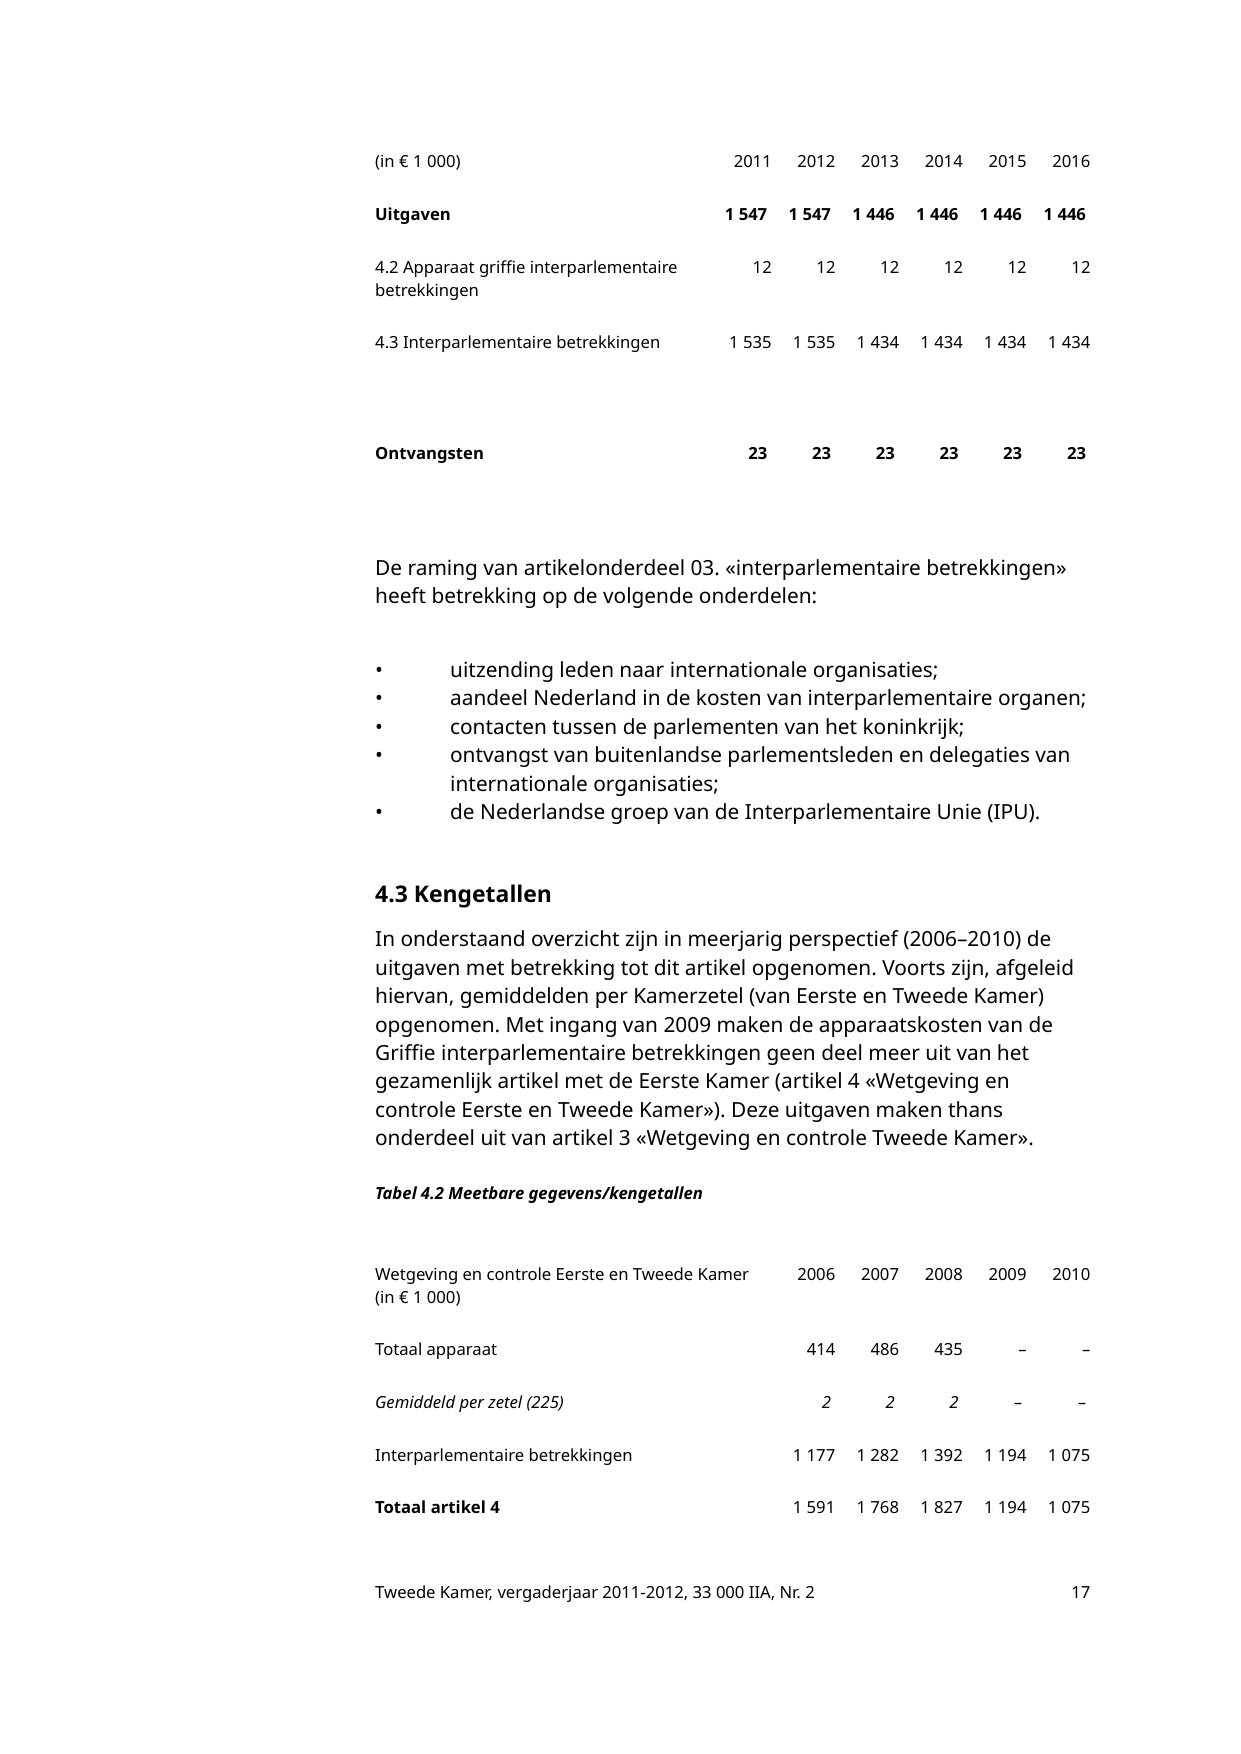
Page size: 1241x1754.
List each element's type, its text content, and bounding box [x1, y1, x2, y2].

table_header 2014 [899, 150, 963, 203]
table_header 2007 [835, 1263, 899, 1338]
table_cell 1 194 [963, 1496, 1026, 1519]
list de Nederlandse groep van de Interparlementaire Unie (IPU). [375, 797, 1090, 826]
table_cell 4.3 Interparlementaire betrekkingen [375, 331, 708, 383]
table_cell 1 075 [1026, 1443, 1090, 1496]
table_cell [835, 384, 899, 442]
list uitzending leden naar internationale organisaties; [375, 655, 1090, 683]
table_cell Interparlementaire betrekkingen [375, 1443, 771, 1496]
table_cell 23 [899, 442, 963, 495]
table_cell 23 [708, 442, 771, 495]
subtitle 4.3 Kengetallen [375, 878, 1090, 909]
table_header (in € 1 000) [375, 150, 708, 203]
table_header Wetgeving en controle Eerste en Tweede Kamer (in € 1 000) [375, 1263, 771, 1338]
table_cell [1026, 384, 1090, 442]
table_cell 1 177 [771, 1443, 835, 1496]
table_header 2016 [1026, 150, 1090, 203]
table_cell 1 282 [835, 1443, 899, 1496]
table_cell 1 827 [899, 1496, 963, 1519]
table_cell 1 591 [771, 1496, 835, 1519]
table_cell – [1026, 1338, 1090, 1391]
table_cell 435 [899, 1338, 963, 1391]
table_cell 23 [963, 442, 1026, 495]
table_cell 1 434 [963, 331, 1026, 383]
table_header 2013 [835, 150, 899, 203]
table_cell 23 [771, 442, 835, 495]
table_cell 12 [963, 255, 1026, 331]
table_cell Totaal apparaat [375, 1338, 771, 1391]
table_header 2010 [1026, 1263, 1090, 1338]
text Tabel 4.2 Meetbare gegevens/kengetallen [375, 1182, 1090, 1204]
table_cell 1 547 [708, 203, 771, 255]
table_cell 1 446 [1026, 203, 1090, 255]
list aandeel Nederland in de kosten van interparlementaire organen; [375, 683, 1090, 712]
table_cell – [963, 1338, 1026, 1391]
list ontvangst van buitenlandse parlementsleden en delegaties van internationale organisaties; [375, 740, 1090, 797]
table_cell 1 446 [899, 203, 963, 255]
table_cell [708, 384, 771, 442]
table_cell 1 535 [771, 331, 835, 383]
table_cell 2 [771, 1391, 835, 1443]
table_cell [375, 384, 708, 442]
table_cell 1 434 [835, 331, 899, 383]
table_cell 1 434 [899, 331, 963, 383]
table_header 2012 [771, 150, 835, 203]
table_cell 1 547 [771, 203, 835, 255]
table_cell 12 [771, 255, 835, 331]
table_header 2015 [963, 150, 1026, 203]
table_cell 12 [708, 255, 771, 331]
table_cell 2 [899, 1391, 963, 1443]
table_cell 23 [835, 442, 899, 495]
table_cell Gemiddeld per zetel (225) [375, 1391, 771, 1443]
table_cell [899, 384, 963, 442]
table_cell 1 446 [835, 203, 899, 255]
table_cell 486 [835, 1338, 899, 1391]
table_cell [963, 384, 1026, 442]
table_cell – [963, 1391, 1026, 1443]
table_header 2008 [899, 1263, 963, 1338]
table_cell 23 [1026, 442, 1090, 495]
table_cell 1 075 [1026, 1496, 1090, 1519]
table_header 2009 [963, 1263, 1026, 1338]
table_cell 1 535 [708, 331, 771, 383]
text De raming van artikelonderdeel 03. «interparlementaire betrekkingen» heeft betrekking op de volgende onderdelen: [375, 553, 1090, 610]
table_cell Totaal artikel 4 [375, 1496, 771, 1519]
table_cell Uitgaven [375, 203, 708, 255]
text In onderstaand overzicht zijn in meerjarig perspectief (2006–2010) de uitgaven met betrekking tot dit artikel opgenomen. Voorts zijn, afgeleid hiervan, gemiddelden per Kamerzetel (van Eerste en Tweede Kamer) opgenomen. Met ingang van 2009 maken de apparaatskosten van de Griffie interparlementaire betrekkingen geen deel meer uit van het gezamenlijk artikel met de Eerste Kamer (artikel 4 «Wetgeving en controle Eerste en Tweede Kamer»). Deze uitgaven maken thans onderdeel uit van artikel 3 «Wetgeving en controle Tweede Kamer». [375, 924, 1090, 1152]
table_cell 4.2 Apparaat griffie interparlementaire betrekkingen [375, 255, 708, 331]
table_cell 12 [835, 255, 899, 331]
table_cell 1 194 [963, 1443, 1026, 1496]
table_header 2011 [708, 150, 771, 203]
table_cell [771, 384, 835, 442]
table_cell 414 [771, 1338, 835, 1391]
table_cell 1 434 [1026, 331, 1090, 383]
table_cell 1 768 [835, 1496, 899, 1519]
table_cell 1 446 [963, 203, 1026, 255]
table_cell 12 [899, 255, 963, 331]
table_header 2006 [771, 1263, 835, 1338]
table_cell 2 [835, 1391, 899, 1443]
table_cell 12 [1026, 255, 1090, 331]
list contacten tussen de parlementen van het koninkrijk; [375, 712, 1090, 740]
table_cell Ontvangsten [375, 442, 708, 495]
table_cell 1 392 [899, 1443, 963, 1496]
table_cell – [1026, 1391, 1090, 1443]
